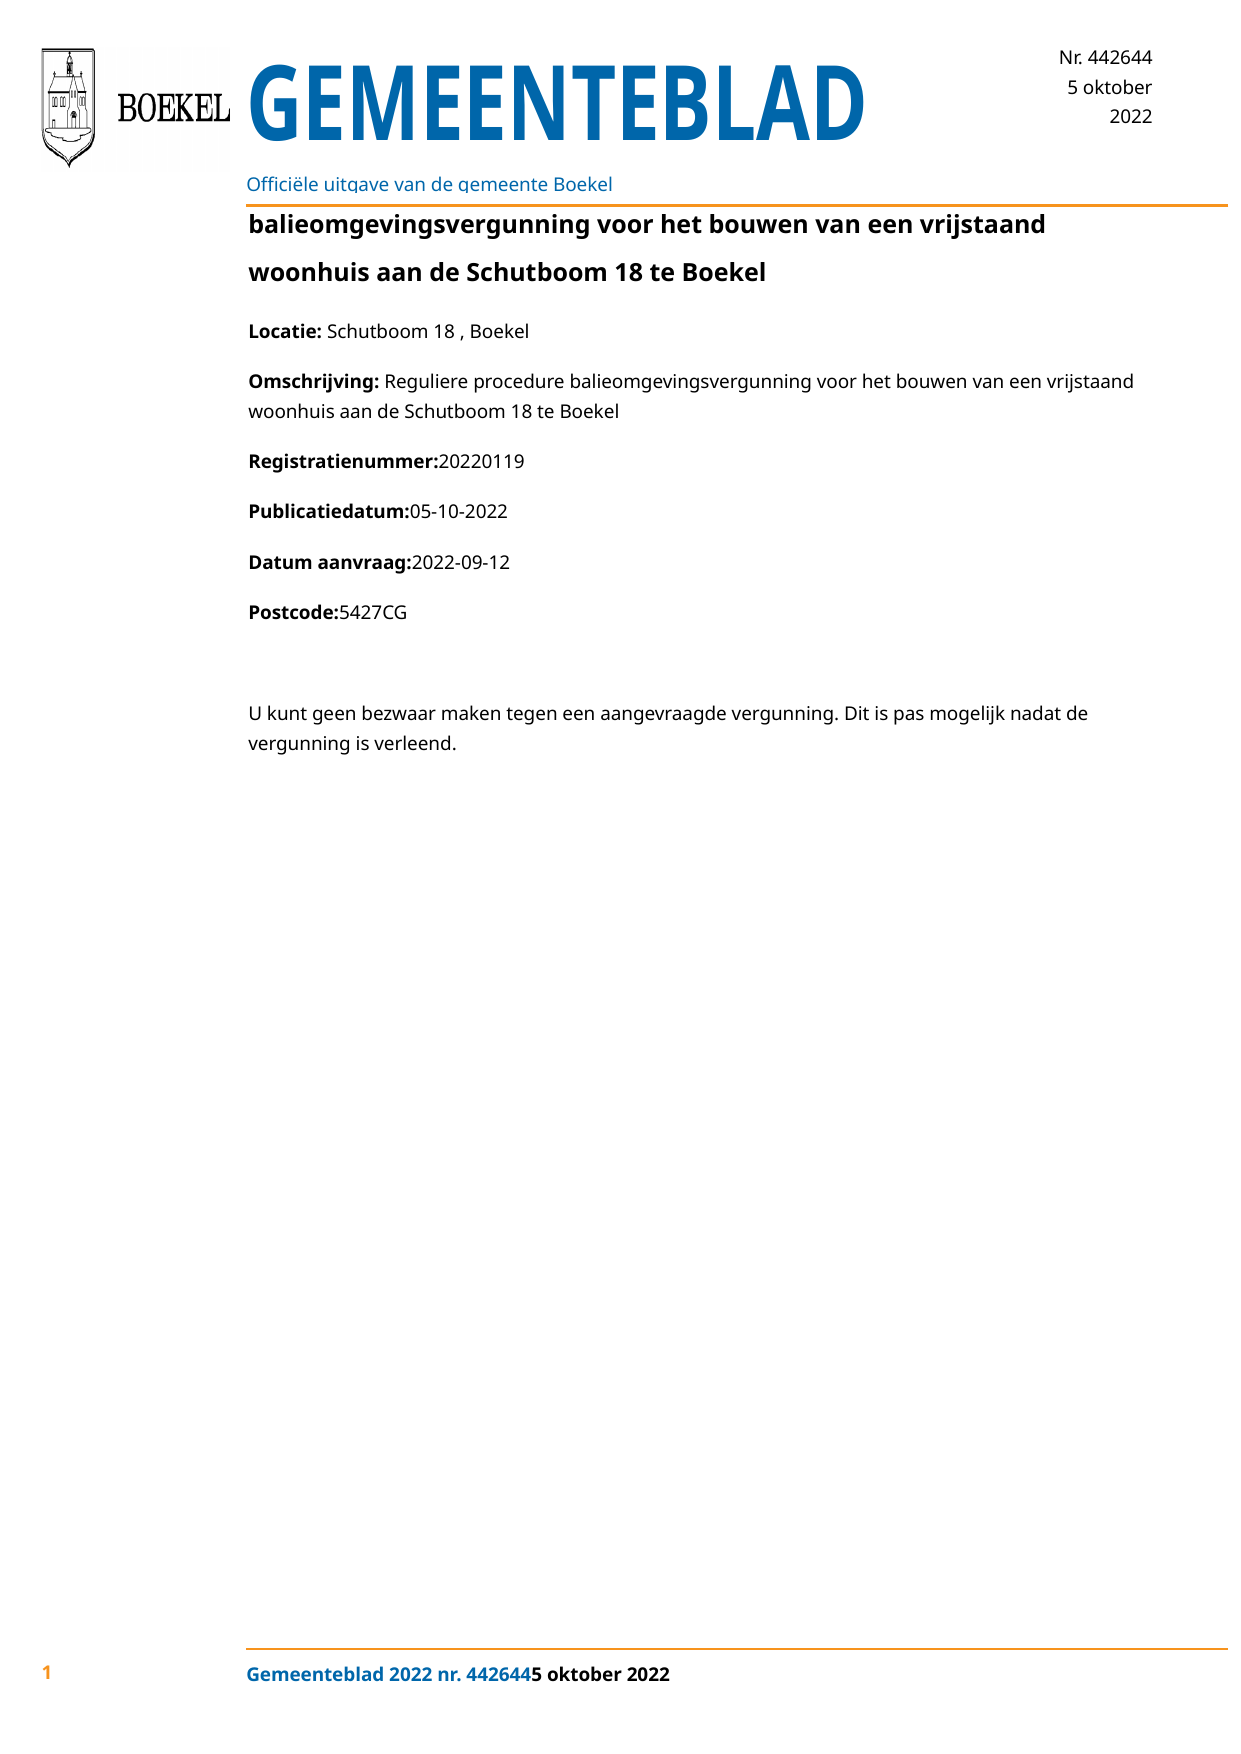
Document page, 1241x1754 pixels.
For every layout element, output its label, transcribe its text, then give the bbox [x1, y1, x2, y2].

text Omschrijving: Reguliere procedure balieomgevingsvergunning voor het bouwen van een vrijstaand woonhuis aan de Schutboom 18 te Boekel [248, 368, 1152, 424]
text U kunt geen bezwaar maken tegen een aangevraagde vergunning. Dit is pas mogelijk nadat de vergunning is verleend. [248, 700, 1152, 756]
text Locatie: Schutboom 18 , Boekel [248, 318, 1152, 344]
text balieomgevingsvergunning voor het bouwen van een vrijstaand woonhuis aan de Schutboom 18 te Boekel [248, 207, 1152, 288]
text Publicatiedatum:05-10-2022 [248, 499, 1152, 524]
text Postcode:5427CG [248, 599, 1152, 625]
text Datum aanvraag:2022-09-12 [248, 549, 1152, 575]
text Registratienummer:20220119 [248, 448, 1152, 474]
picture [41, 47, 231, 172]
